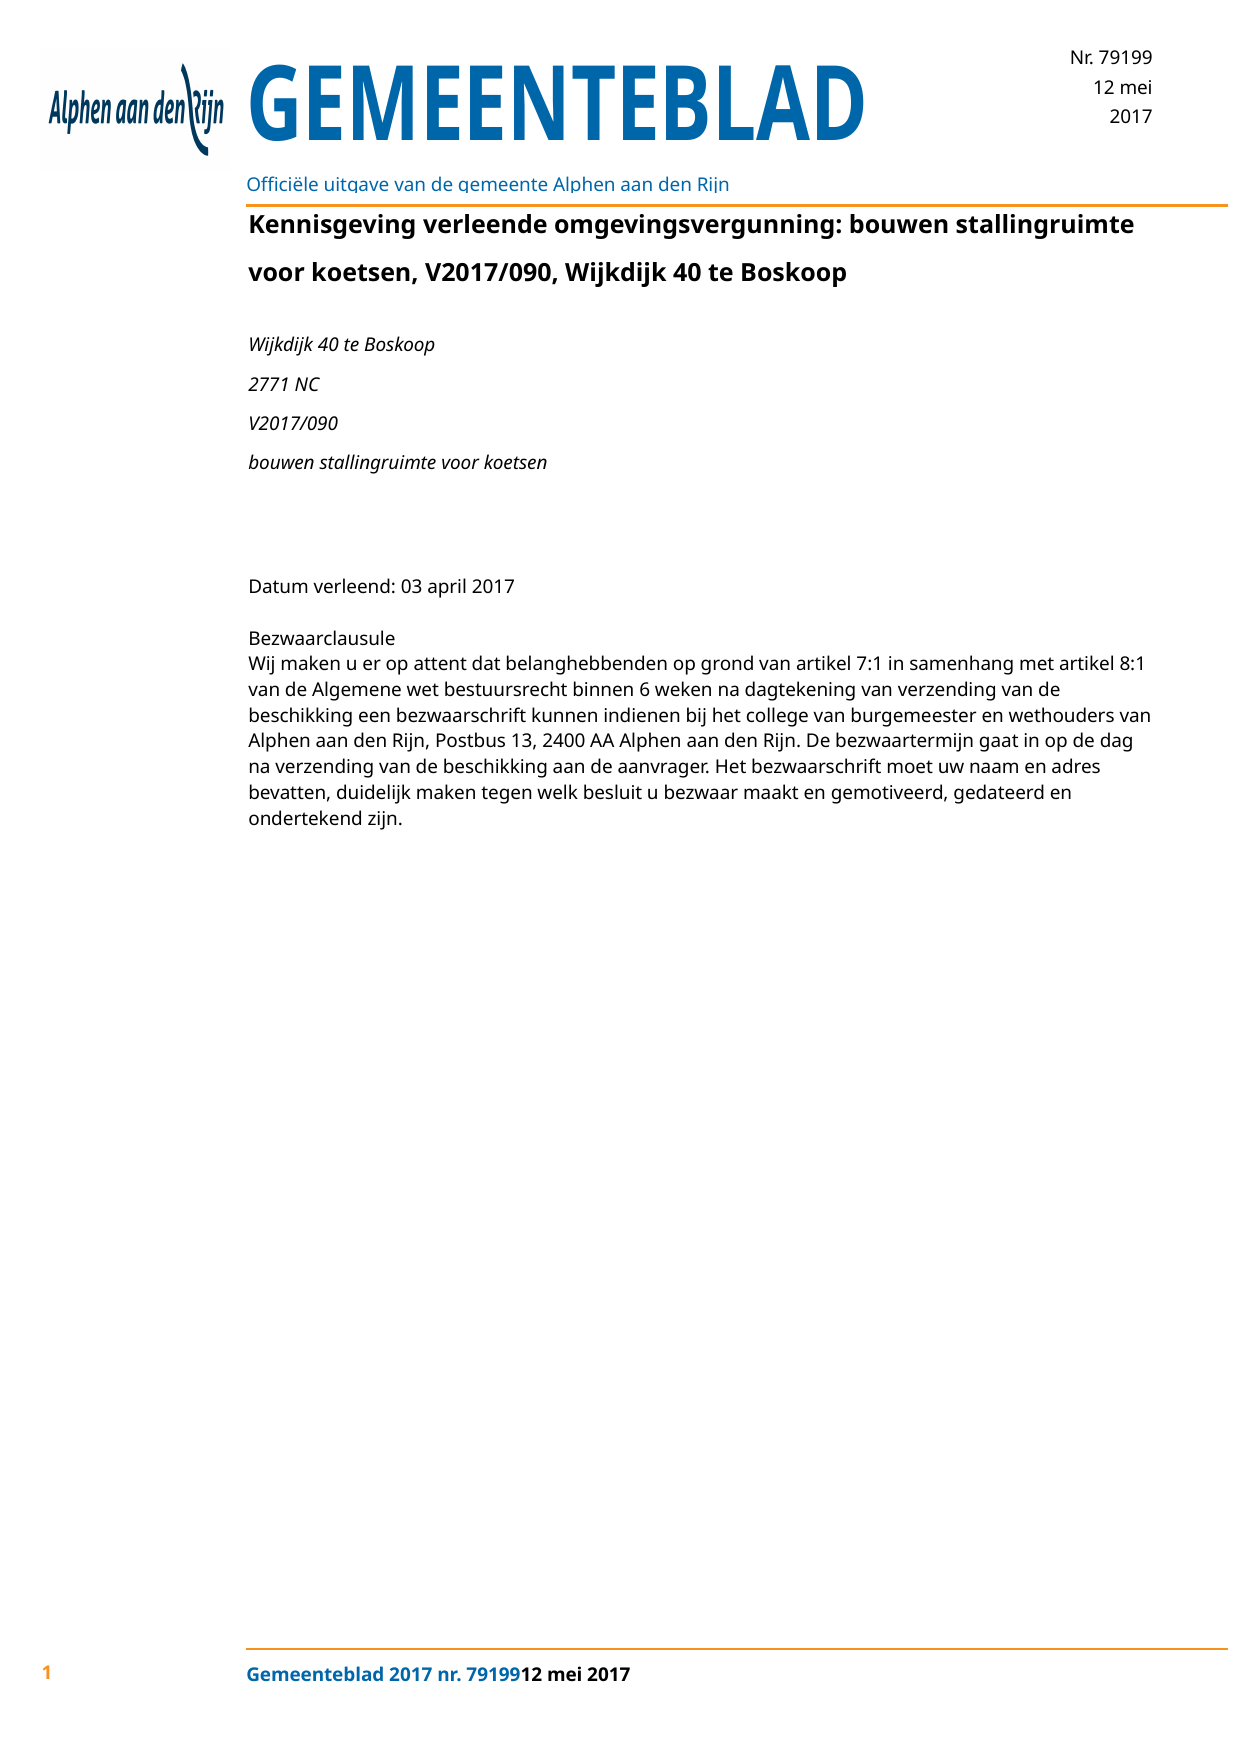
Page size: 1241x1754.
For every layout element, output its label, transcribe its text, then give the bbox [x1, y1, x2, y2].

text Datum verleend: 03 april 2017 [248, 573, 1152, 599]
text 2771 NC [248, 371, 1152, 396]
text V2017/090 [248, 410, 1152, 436]
text Bezwaarclausule [248, 625, 1152, 650]
text bouwen stallingruimte voor koetsen [248, 449, 1152, 475]
text Kennisgeving verleende omgevingsvergunning: bouwen stallingruimte voor koetsen, V2017/090, Wijkdijk 40 te Boskoop [248, 207, 1152, 288]
text Wij maken u er op attent dat belanghebbenden op grond van artikel 7:1 in samenhang met artikel 8:1 van de Algemene wet bestuursrecht binnen 6 weken na dagtekening van verzending van de beschikking een bezwaarschrift kunnen indienen bij het college van burgemeester en wethouders van Alphen aan den Rijn, Postbus 13, 2400 AA Alphen aan den Rijn. De bezwaartermijn gaat in op de dag na verzending van de beschikking aan de aanvrager. Het bezwaarschrift moet uw naam en adres bevatten, duidelijk maken tegen welk besluit u bezwaar maakt en gemotiveerd, gedateerd en ondertekend zijn. [248, 650, 1152, 831]
text Wijkdijk 40 te Boskoop [248, 331, 1152, 357]
picture [41, 47, 231, 172]
